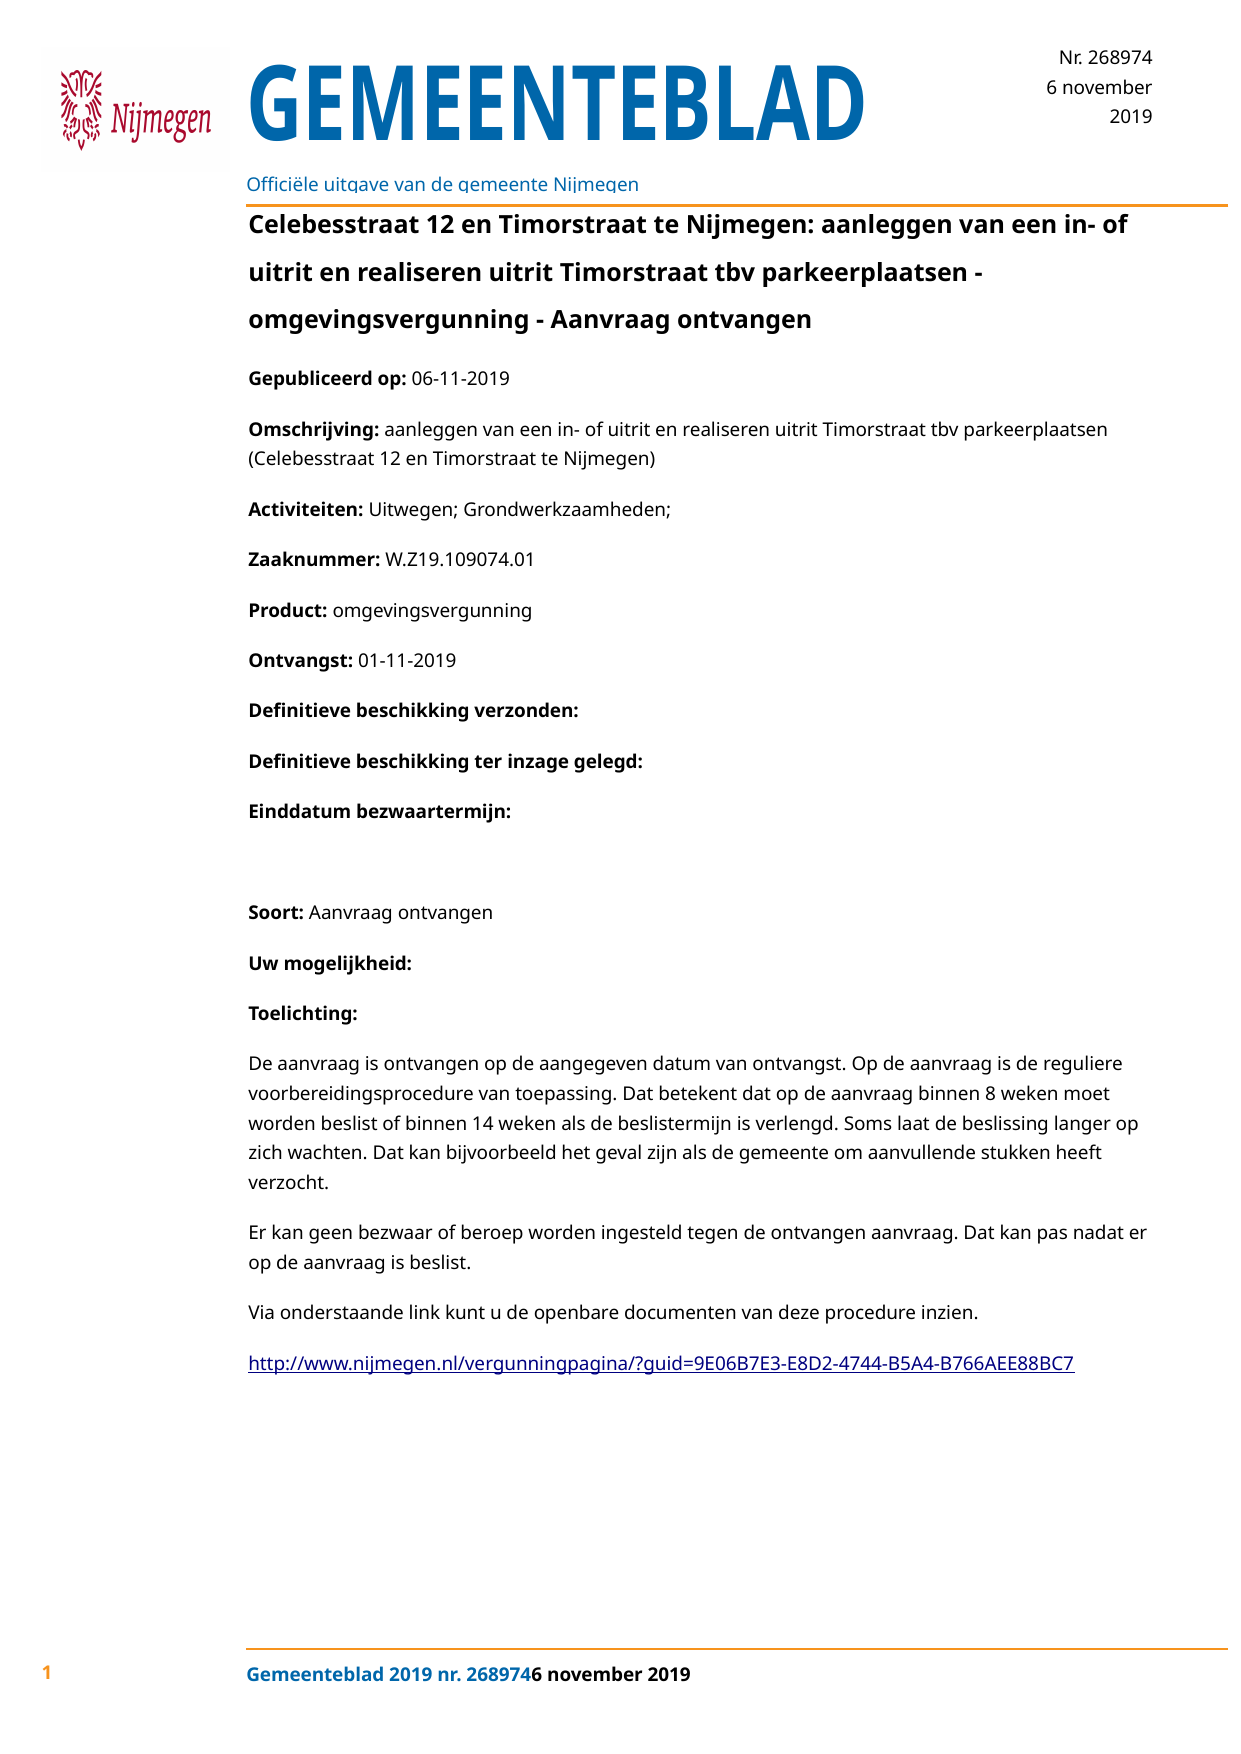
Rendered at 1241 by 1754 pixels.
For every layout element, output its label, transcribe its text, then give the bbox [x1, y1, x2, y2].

text Via onderstaande link kunt u de openbare documenten van deze procedure inzien. [248, 1299, 1152, 1325]
picture [41, 47, 231, 172]
text http://www.nijmegen.nl/vergunningpagina/?guid=9E06B7E3-E8D2-4744-B5A4-B766AEE88BC7 [248, 1350, 1152, 1375]
text Omschrijving: aanleggen van een in- of uitrit en realiseren uitrit Timorstraat tbv parkeerplaatsen (Celebesstraat 12 en Timorstraat te Nijmegen) [248, 416, 1152, 471]
text Einddatum bezwaartermijn: [248, 798, 1152, 824]
text Ontvangst: 01-11-2019 [248, 647, 1152, 673]
text Definitieve beschikking ter inzage gelegd: [248, 748, 1152, 774]
text Product: omgevingsvergunning [248, 597, 1152, 622]
text Er kan geen bezwaar of beroep worden ingesteld tegen de ontvangen aanvraag. Dat kan pas nadat er op de aanvraag is beslist. [248, 1219, 1152, 1274]
text Uw mogelijkheid: [248, 950, 1152, 975]
text De aanvraag is ontvangen op de aangegeven datum van ontvangst. Op de aanvraag is de reguliere voorbereidingsprocedure van toepassing. Dat betekent dat op de aanvraag binnen 8 weken moet worden beslist of binnen 14 weken als de beslistermijn is verlengd. Soms laat de beslissing langer op zich wachten. Dat kan bijvoorbeeld het geval zijn als de gemeente om aanvullende stukken heeft verzocht. [248, 1051, 1152, 1194]
text Celebesstraat 12 en Timorstraat te Nijmegen: aanleggen van een in- of uitrit en realiseren uitrit Timorstraat tbv parkeerplaatsen - omgevingsvergunning - Aanvraag ontvangen [248, 207, 1152, 336]
text Definitieve beschikking verzonden: [248, 698, 1152, 723]
text Activiteiten: Uitwegen; Grondwerkzaamheden; [248, 496, 1152, 522]
text Gepubliceerd op: 06-11-2019 [248, 366, 1152, 391]
text Soort: Aanvraag ontvangen [248, 899, 1152, 925]
text Toelichting: [248, 1000, 1152, 1026]
text Zaaknummer: W.Z19.109074.01 [248, 546, 1152, 572]
